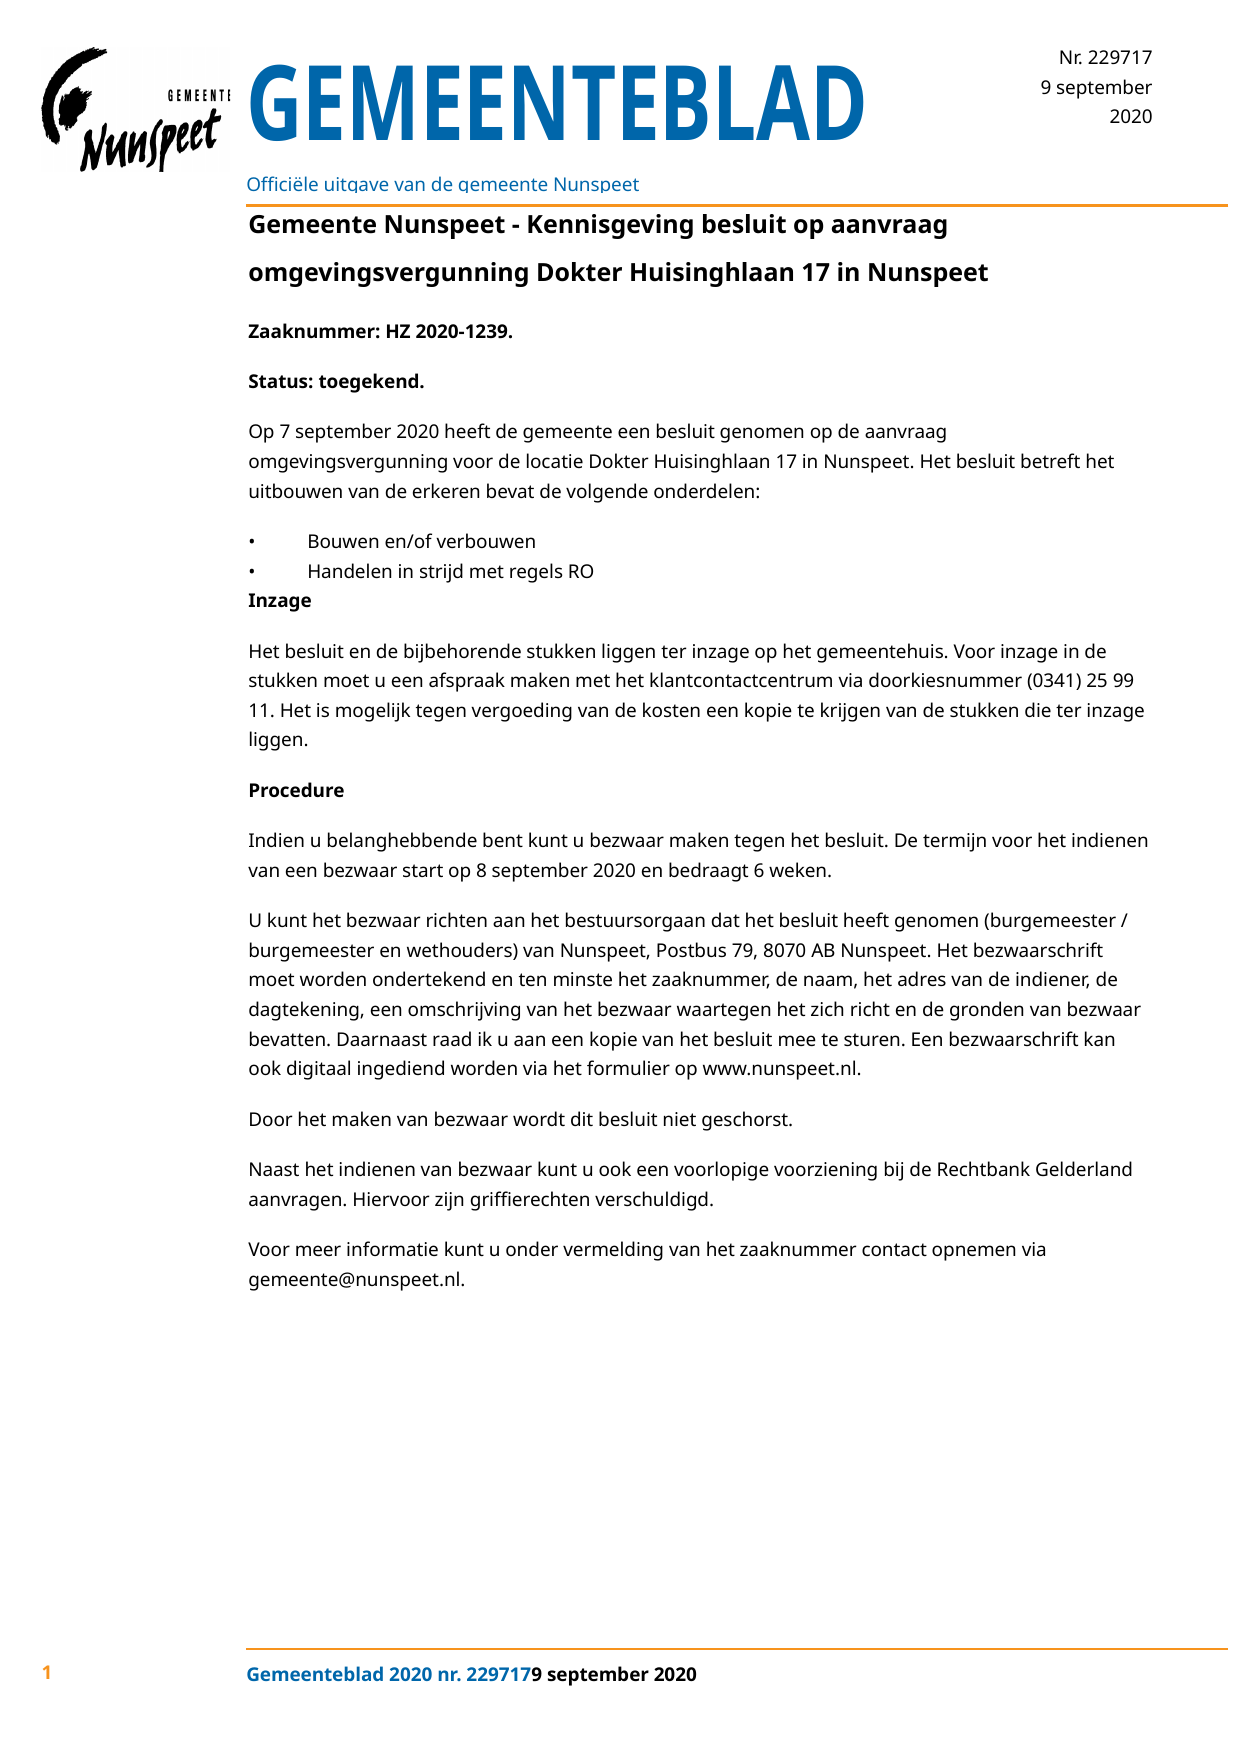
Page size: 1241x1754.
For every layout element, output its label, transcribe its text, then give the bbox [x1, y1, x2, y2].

text Indien u belanghebbende bent kunt u bezwaar maken tegen het besluit. De termijn voor het indienen van een bezwaar start op 8 september 2020 en bedraagt 6 weken. [248, 827, 1152, 883]
text Voor meer informatie kunt u onder vermelding van het zaaknummer contact opnemen via gemeente@nunspeet.nl. [248, 1236, 1152, 1292]
list Bouwen en/of verbouwen [248, 528, 1152, 554]
text Naast het indienen van bezwaar kunt u ook een voorlopige voorziening bij de Rechtbank Gelderland aanvragen. Hiervoor zijn griffierechten verschuldigd. [248, 1156, 1152, 1212]
text Procedure [248, 777, 1152, 803]
text Het besluit en de bijbehorende stukken liggen ter inzage op het gemeentehuis. Voor inzage in de stukken moet u een afspraak maken met het klantcontactcentrum via doorkiesnummer (0341) 25 99 11. Het is mogelijk tegen vergoeding van de kosten een kopie te krijgen van de stukken die ter inzage liggen. [248, 638, 1152, 752]
list Handelen in strijd met regels RO [248, 558, 1152, 584]
text Gemeente Nunspeet - Kennisgeving besluit op aanvraag omgevingsvergunning Dokter Huisinghlaan 17 in Nunspeet [248, 207, 1152, 288]
text Zaaknummer: HZ 2020-1239. [248, 318, 1152, 344]
text Op 7 september 2020 heeft de gemeente een besluit genomen op de aanvraag omgevingsvergunning voor de locatie Dokter Huisinghlaan 17 in Nunspeet. Het besluit betreft het uitbouwen van de erkeren bevat de volgende onderdelen: [248, 419, 1152, 504]
text Door het maken van bezwaar wordt dit besluit niet geschorst. [248, 1106, 1152, 1132]
picture [41, 47, 231, 172]
text Inzage [248, 587, 1152, 613]
text Status: toegekend. [248, 368, 1152, 394]
text U kunt het bezwaar richten aan het bestuursorgaan dat het besluit heeft genomen (burgemeester / burgemeester en wethouders) van Nunspeet, Postbus 79, 8070 AB Nunspeet. Het bezwaarschrift moet worden ondertekend en ten minste het zaaknummer, de naam, het adres van de indiener, de dagtekening, een omschrijving van het bezwaar waartegen het zich richt en de gronden van bezwaar bevatten. Daarnaast raad ik u aan een kopie van het besluit mee te sturen. Een bezwaarschrift kan ook digitaal ingediend worden via het formulier op www.nunspeet.nl. [248, 907, 1152, 1081]
